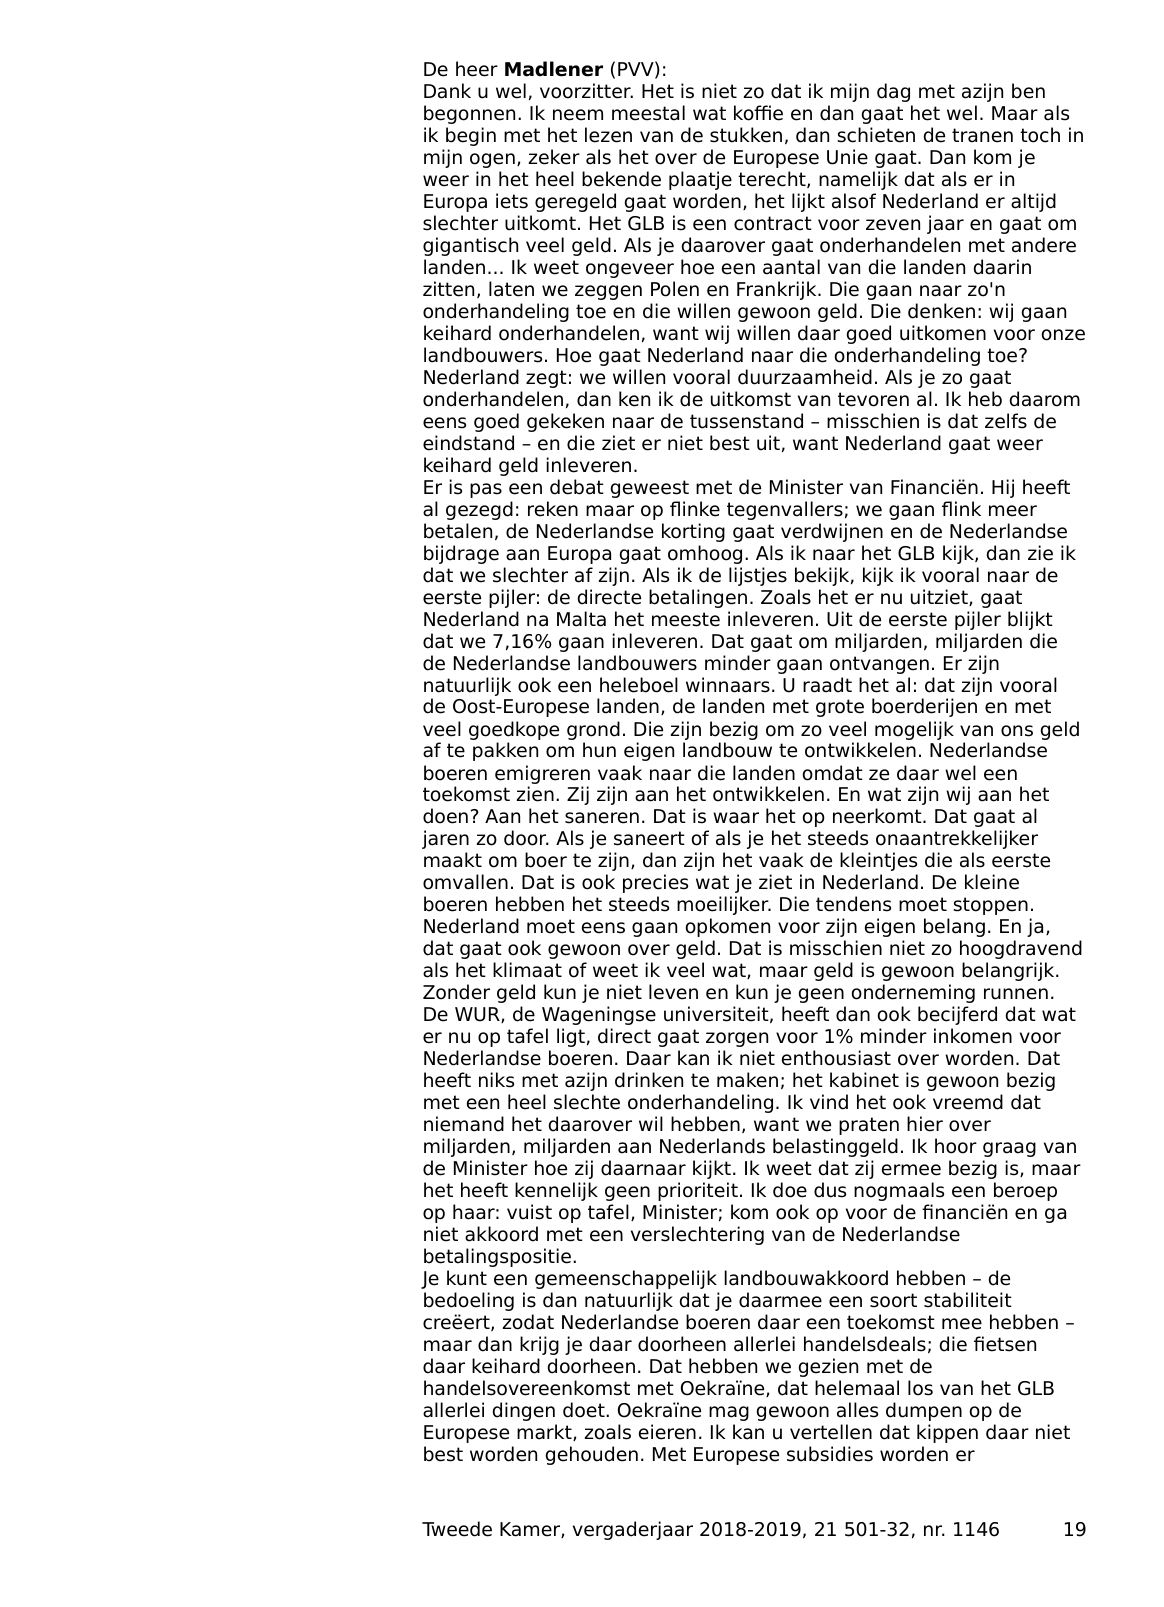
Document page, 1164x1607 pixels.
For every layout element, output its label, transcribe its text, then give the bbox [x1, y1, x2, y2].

text Je kunt een gemeenschappelijk landbouwakkoord hebben – de bedoeling is dan natuurlijk dat je daarmee een soort stabiliteit creëert, zodat Nederlandse boeren daar een toekomst mee hebben – maar dan krijg je daar doorheen allerlei handelsdeals; die fietsen daar keihard doorheen. Dat hebben we gezien met de handelsovereenkomst met Oekraïne, dat helemaal los van het GLB allerlei dingen doet. Oekraïne mag gewoon alles dumpen op de Europese markt, zoals eieren. Ik kan u vertellen dat kippen daar niet best worden gehouden. Met Europese subsidies worden er [422, 1268, 1087, 1466]
text Er is pas een debat geweest met de Minister van Financiën. Hij heeft al gezegd: reken maar op flinke tegenvallers; we gaan flink meer betalen, de Nederlandse korting gaat verdwijnen en de Nederlandse bijdrage aan Europa gaat omhoog. Als ik naar het GLB kijk, dan zie ik dat we slechter af zijn. Als ik de lijstjes bekijk, kijk ik vooral naar de eerste pijler: de directe betalingen. Zoals het er nu uitziet, gaat Nederland na Malta het meeste inleveren. Uit de eerste pijler blijkt dat we 7,16% gaan inleveren. Dat gaat om miljarden, miljarden die de Nederlandse landbouwers minder gaan ontvangen. Er zijn natuurlijk ook een heleboel winnaars. U raadt het al: dat zijn vooral de Oost-Europese landen, de landen met grote boerderijen en met veel goedkope grond. Die zijn bezig om zo veel mogelijk van ons geld af te pakken om hun eigen landbouw te ontwikkelen. Nederlandse boeren emigreren vaak naar die landen omdat ze daar wel een toekomst zien. Zij zijn aan het ontwikkelen. En wat zijn wij aan het doen? Aan het saneren. Dat is waar het op neerkomt. Dat gaat al jaren zo door. Als je saneert of als je het steeds onaantrekkelijker maakt om boer te zijn, dan zijn het vaak de kleintjes die als eerste omvallen. Dat is ook precies wat je ziet in Nederland. De kleine boeren hebben het steeds moeilijker. Die tendens moet stoppen. Nederland moet eens gaan opkomen voor zijn eigen belang. En ja, dat gaat ook gewoon over geld. Dat is misschien niet zo hoogdravend als het klimaat of weet ik veel wat, maar geld is gewoon belangrijk. Zonder geld kun je niet leven en kun je geen onderneming runnen. De WUR, de Wageningse universiteit, heeft dan ook becijferd dat wat er nu op tafel ligt, direct gaat zorgen voor 1% minder inkomen voor Nederlandse boeren. Daar kan ik niet enthousiast over worden. Dat heeft niks met azijn drinken te maken; het kabinet is gewoon bezig met een heel slechte onderhandeling. Ik vind het ook vreemd dat niemand het daarover wil hebben, want we praten hier over miljarden, miljarden aan Nederlands belastinggeld. Ik hoor graag van de Minister hoe zij daarnaar kijkt. Ik weet dat zij ermee bezig is, maar het heeft kennelijk geen prioriteit. Ik doe dus nogmaals een beroep op haar: vuist op tafel, Minister; kom ook op voor de financiën en ga niet akkoord met een verslechtering van de Nederlandse betalingspositie. [422, 477, 1087, 1268]
text Dank u wel, voorzitter. Het is niet zo dat ik mijn dag met azijn ben begonnen. Ik neem meestal wat koffie en dan gaat het wel. Maar als ik begin met het lezen van de stukken, dan schieten de tranen toch in mijn ogen, zeker als het over de Europese Unie gaat. Dan kom je weer in het heel bekende plaatje terecht, namelijk dat als er in Europa iets geregeld gaat worden, het lijkt alsof Nederland er altijd slechter uitkomt. Het GLB is een contract voor zeven jaar en gaat om gigantisch veel geld. Als je daarover gaat onderhandelen met andere landen... Ik weet ongeveer hoe een aantal van die landen daarin zitten, laten we zeggen Polen en Frankrijk. Die gaan naar zo'n onderhandeling toe en die willen gewoon geld. Die denken: wij gaan keihard onderhandelen, want wij willen daar goed uitkomen voor onze landbouwers. Hoe gaat Nederland naar die onderhandeling toe? Nederland zegt: we willen vooral duurzaamheid. Als je zo gaat onderhandelen, dan ken ik de uitkomst van tevoren al. Ik heb daarom eens goed gekeken naar de tussenstand – misschien is dat zelfs de eindstand – en die ziet er niet best uit, want Nederland gaat weer keihard geld inleveren. [422, 81, 1087, 477]
text De heer Madlener (PVV): [422, 59, 1087, 81]
